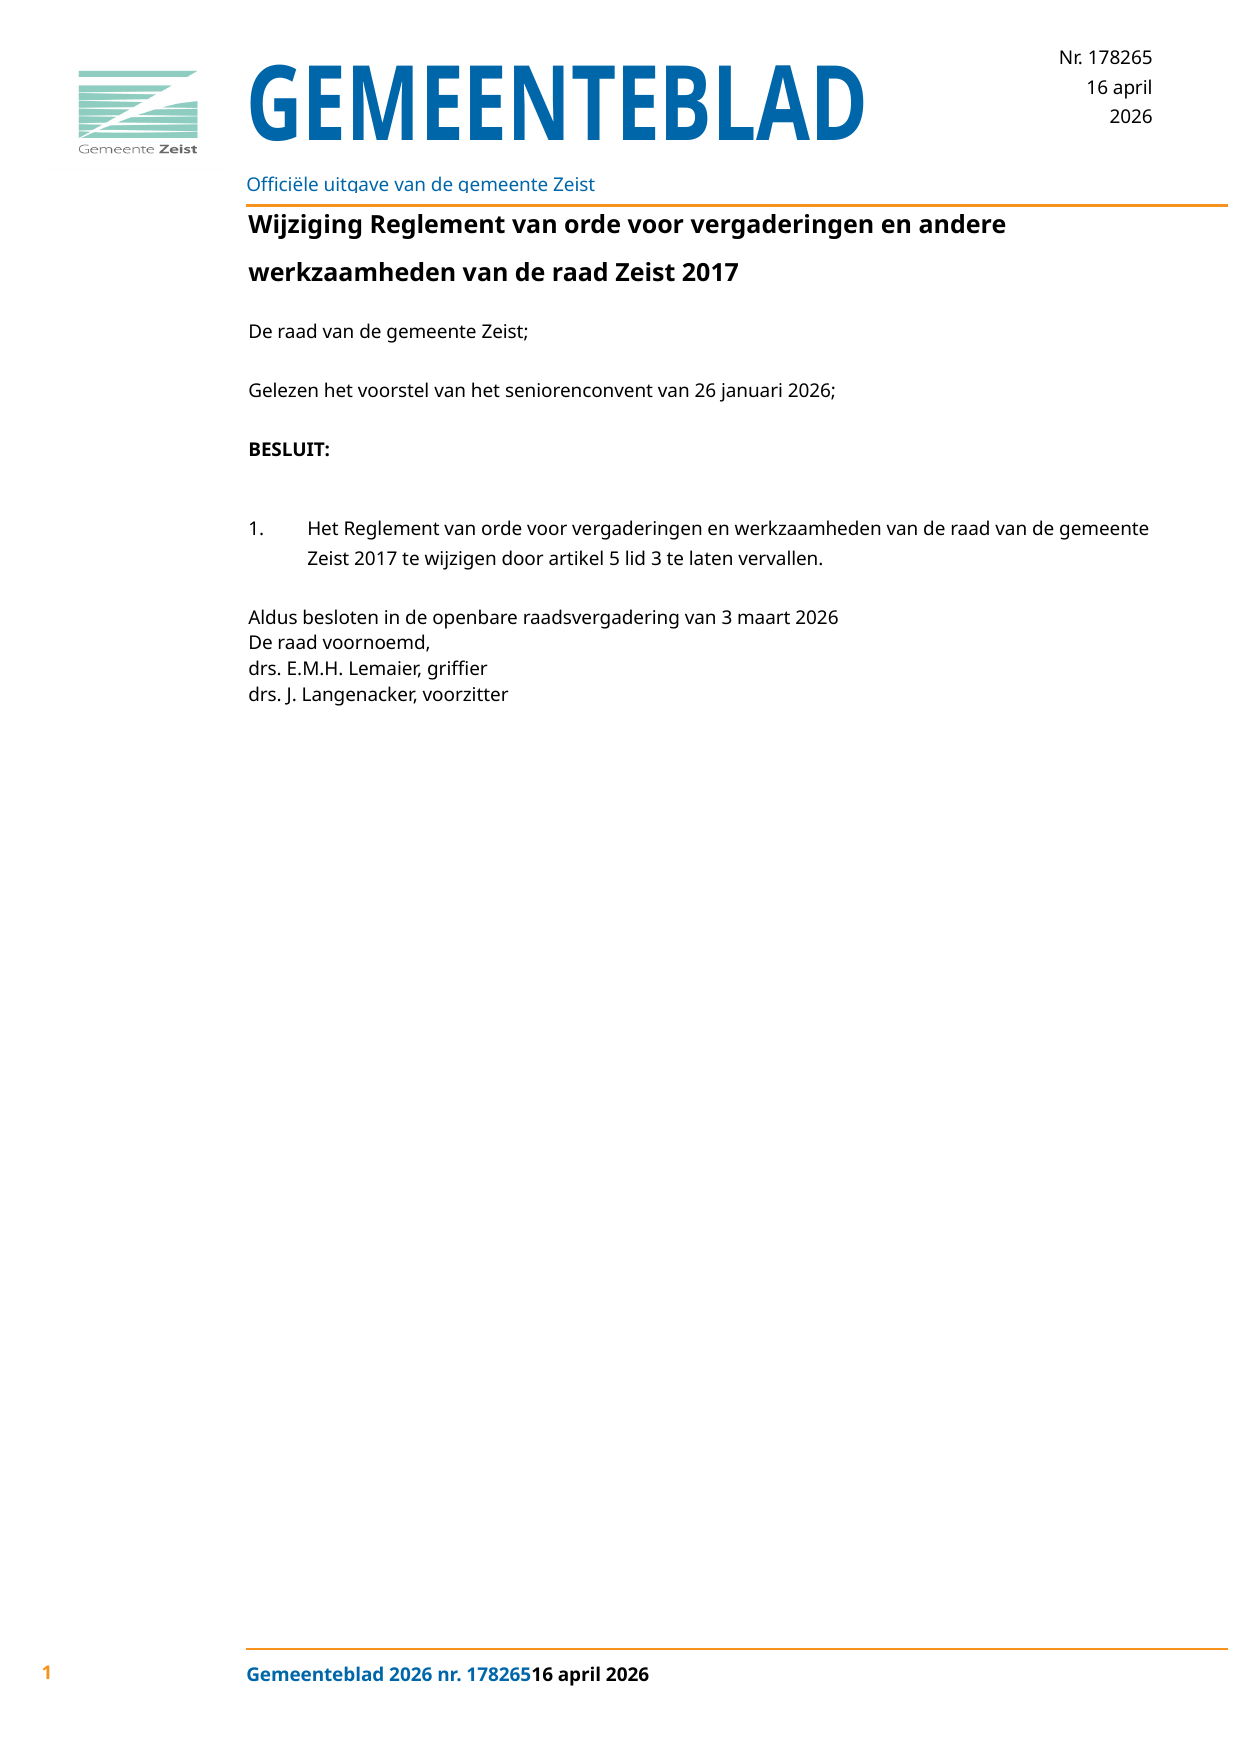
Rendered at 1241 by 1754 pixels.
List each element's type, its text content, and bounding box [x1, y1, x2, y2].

text De raad van de gemeente Zeist; [248, 318, 1152, 344]
text Wijziging Reglement van orde voor vergaderingen en andere werkzaamheden van de raad Zeist 2017 [248, 207, 1152, 288]
text Gelezen het voorstel van het seniorenconvent van 26 januari 2026; [248, 377, 1152, 403]
picture [41, 47, 231, 172]
list Het Reglement van orde voor vergaderingen en werkzaamheden van de raad van de gemeente Zeist 2017 te wijzigen door artikel 5 lid 3 te laten vervallen. [248, 515, 1152, 570]
text drs. J. Langenacker, voorzitter [248, 681, 1152, 707]
text De raad voornoemd, [248, 629, 1152, 655]
text Aldus besloten in de openbare raadsvergadering van 3 maart 2026 [248, 604, 1152, 629]
text drs. E.M.H. Lemaier, griffier [248, 655, 1152, 681]
text BESLUIT: [248, 436, 1152, 462]
